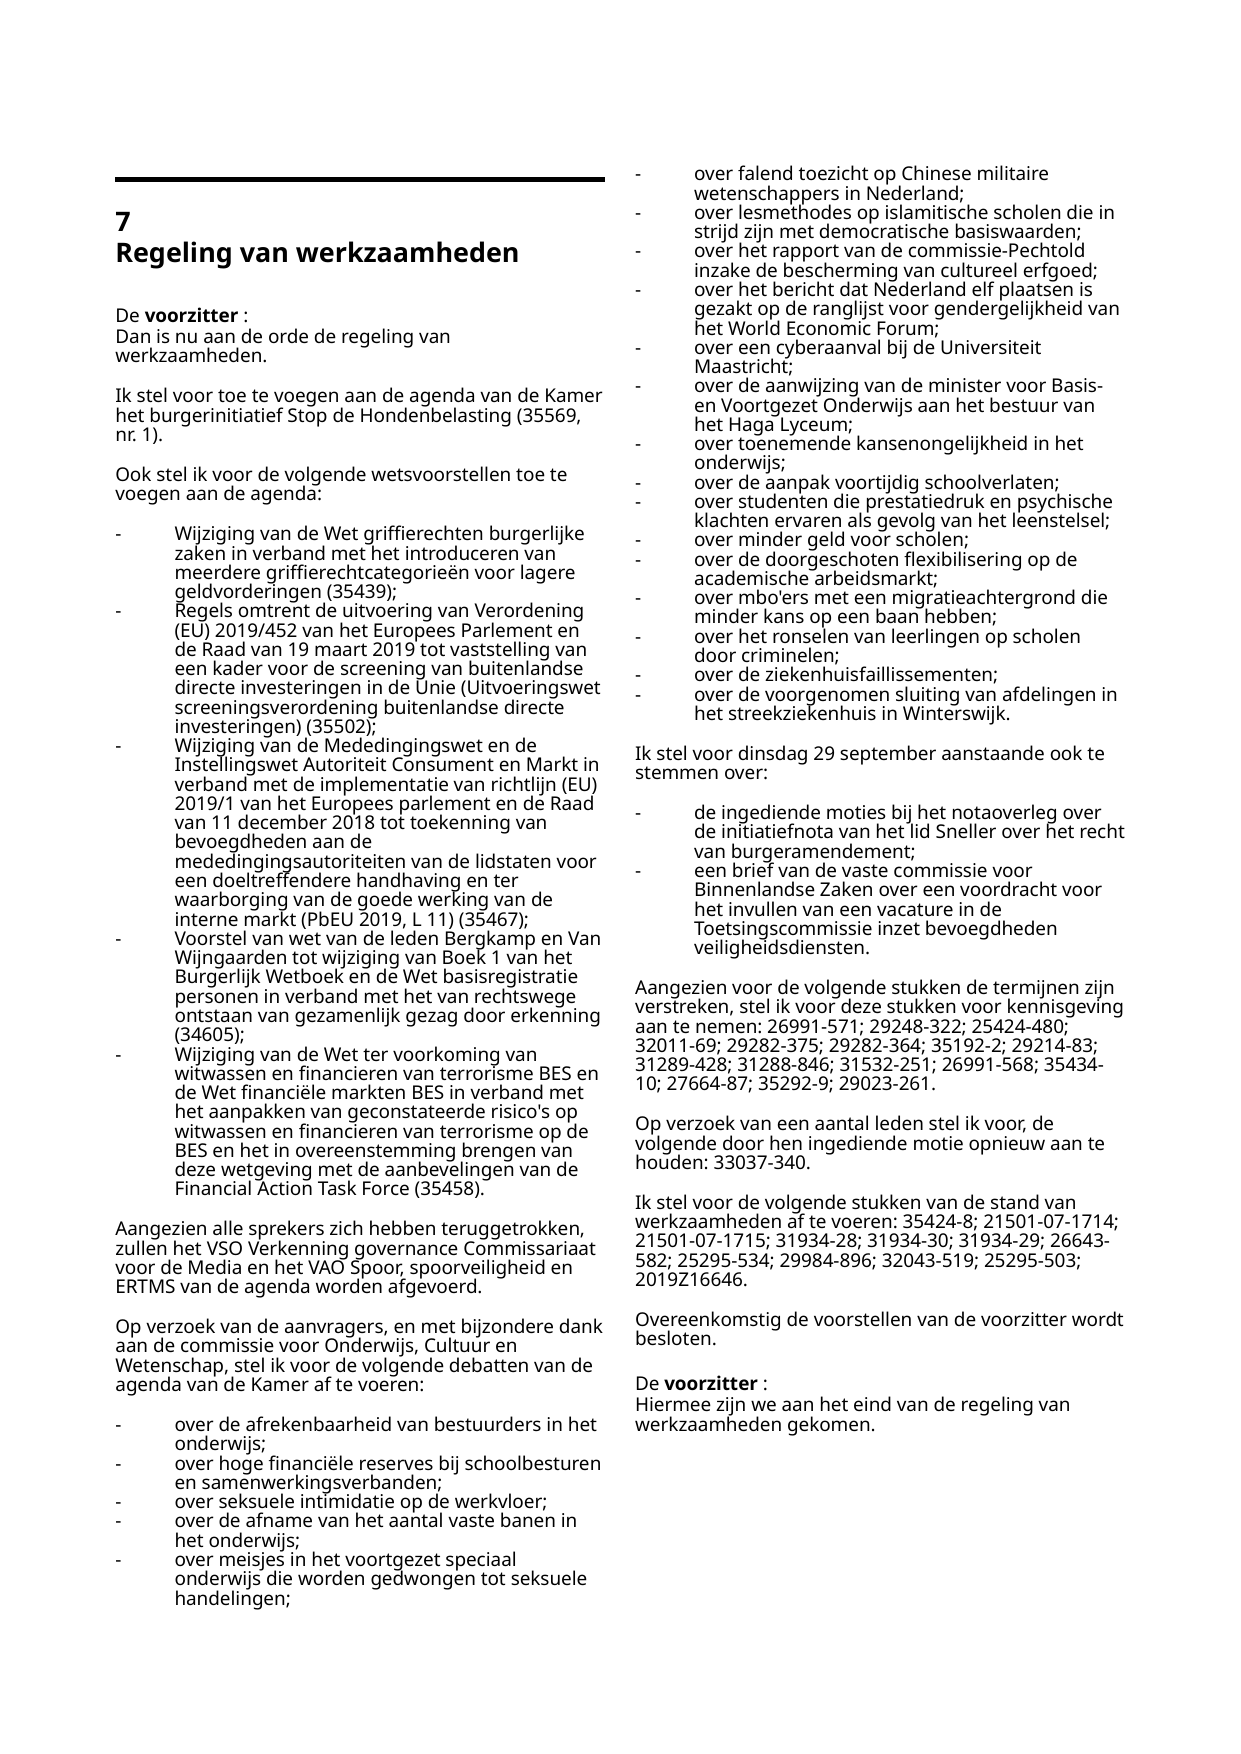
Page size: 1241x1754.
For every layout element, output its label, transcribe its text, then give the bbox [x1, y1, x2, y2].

text De voorzitter : [115, 302, 605, 328]
list over de voorgenomen sluiting van afdelingen in het streekziekenhuis in Winterswijk. [635, 686, 1125, 724]
text Overeenkomstig de voorstellen van de voorzitter wordt besloten. [635, 1311, 1125, 1350]
list Regels omtrent de uitvoering van Verordening (EU) 2019/452 van het Europees Parlement en de Raad van 19 maart 2019 tot vaststelling van een kader voor de screening van buitenlandse directe investeringen in de Unie (Uitvoeringswet screeningsverordening buitenlandse directe investeringen) (35502); [115, 602, 605, 737]
list over falend toezicht op Chinese militaire wetenschappers in Nederland; [635, 165, 1125, 204]
list een brief van de vaste commissie voor Binnenlandse Zaken over een voordracht voor het invullen van een vacature in de Toetsingscommissie inzet bevoegdheden veiligheidsdiensten. [635, 862, 1125, 958]
text 7 [115, 203, 605, 239]
text Ik stel voor dinsdag 29 september aanstaande ook te stemmen over: [635, 745, 1125, 783]
list over de ziekenhuisfaillissementen; [635, 666, 1125, 686]
text Regeling van werkzaamheden [115, 239, 605, 283]
list over hoge financiële reserves bij schoolbesturen en samenwerkingsverbanden; [115, 1454, 605, 1493]
list Wijziging van de Wet griffierechten burgerlijke zaken in verband met het introduceren van meerdere griffierechtcategorieën voor lagere geldvorderingen (35439); [115, 525, 605, 602]
text Hiermee zijn we aan het eind van de regeling van werkzaamheden gekomen. [635, 1396, 1125, 1435]
list Wijziging van de Wet ter voorkoming van witwassen en financieren van terrorisme BES en de Wet financiële markten BES in verband met het aanpakken van geconstateerde risico's op witwassen en financieren van terrorisme op de BES en het in overeenstemming brengen van deze wetgeving met de aanbevelingen van de Financial Action Task Force (35458). [115, 1046, 605, 1200]
text Op verzoek van een aantal leden stel ik voor, de volgende door hen ingediende motie opnieuw aan te houden: 33037-340. [635, 1115, 1125, 1173]
list over toenemende kansenongelijkheid in het onderwijs; [635, 435, 1125, 474]
list over het ronselen van leerlingen op scholen door criminelen; [635, 628, 1125, 666]
list Voorstel van wet van de leden Bergkamp en Van Wijngaarden tot wijziging van Boek 1 van het Burgerlijk Wetboek en de Wet basisregistratie personen in verband met het van rechtswege ontstaan van gezamenlijk gezag door erkenning (34605); [115, 930, 605, 1046]
text Ik stel voor de volgende stukken van de stand van werkzaamheden af te voeren: 35424-8; 21501-07-1714; 21501-07-1715; 31934-28; 31934-30; 31934-29; 26643-582; 25295-534; 29984-896; 32043-519; 25295-503; 2019Z16646. [635, 1194, 1125, 1290]
list over de aanwijzing van de minister voor Basis- en Voortgezet Onderwijs aan het bestuur van het Haga Lyceum; [635, 377, 1125, 435]
list over de doorgeschoten flexibilisering op de academische arbeidsmarkt; [635, 551, 1125, 589]
list over de afrekenbaarheid van bestuurders in het onderwijs; [115, 1416, 605, 1454]
text Ik stel voor toe te voegen aan de agenda van de Kamer het burgerinitiatief Stop de Hondenbelasting (35569, nr. 1). [115, 387, 605, 445]
text Dan is nu aan de orde de regeling van werkzaamheden. [115, 328, 605, 367]
list over het rapport van de commissie-Pechtold inzake de bescherming van cultureel erfgoed; [635, 242, 1125, 281]
list over het bericht dat Nederland elf plaatsen is gezakt op de ranglijst voor gendergelijkheid van het World Economic Forum; [635, 281, 1125, 339]
text De voorzitter : [635, 1371, 1125, 1396]
list de ingediende moties bij het notaoverleg over de initiatiefnota van het lid Sneller over het recht van burgeramendement; [635, 804, 1125, 862]
list over lesmethodes op islamitische scholen die in strijd zijn met democratische basiswaarden; [635, 204, 1125, 242]
list over de aanpak voortijdig schoolverlaten; [635, 474, 1125, 493]
list over minder geld voor scholen; [635, 531, 1125, 551]
list over een cyberaanval bij de Universiteit Maastricht; [635, 339, 1125, 377]
text Aangezien voor de volgende stukken de termijnen zijn verstreken, stel ik voor deze stukken voor kennisgeving aan te nemen: 26991-571; 29248-322; 25424-480; 32011-69; 29282-375; 29282-364; 35192-2; 29214-83; 31289-428; 31288-846; 31532-251; 26991-568; 35434-10; 27664-87; 35292-9; 29023-261. [635, 979, 1125, 1095]
list Wijziging van de Mededingingswet en de Instellingswet Autoriteit Consument en Markt in verband met de implementatie van richtlijn (EU) 2019/1 van het Europees parlement en de Raad van 11 december 2018 tot toekenning van bevoegdheden aan de mededingingsautoriteiten van de lidstaten voor een doeltreffendere handhaving en ter waarborging van de goede werking van de interne markt (PbEU 2019, L 11) (35467); [115, 737, 605, 930]
text Aangezien alle sprekers zich hebben teruggetrokken, zullen het VSO Verkenning governance Commissariaat voor de Media en het VAO Spoor, spoorveiligheid en ERTMS van de agenda worden afgevoerd. [115, 1220, 605, 1297]
text Op verzoek van de aanvragers, en met bijzondere dank aan de commissie voor Onderwijs, Cultuur en Wetenschap, stel ik voor de volgende debatten van de agenda van de Kamer af te voeren: [115, 1318, 605, 1395]
list over mbo'ers met een migratieachtergrond die minder kans op een baan hebben; [635, 589, 1125, 628]
list over seksuele intimidatie op de werkvloer; [115, 1493, 605, 1512]
list over de afname van het aantal vaste banen in het onderwijs; [115, 1512, 605, 1551]
list over studenten die prestatiedruk en psychische klachten ervaren als gevolg van het leenstelsel; [635, 493, 1125, 531]
text Ook stel ik voor de volgende wetsvoorstellen toe te voegen aan de agenda: [115, 466, 605, 504]
list over meisjes in het voortgezet speciaal onderwijs die worden gedwongen tot seksuele handelingen; [115, 1551, 605, 1609]
